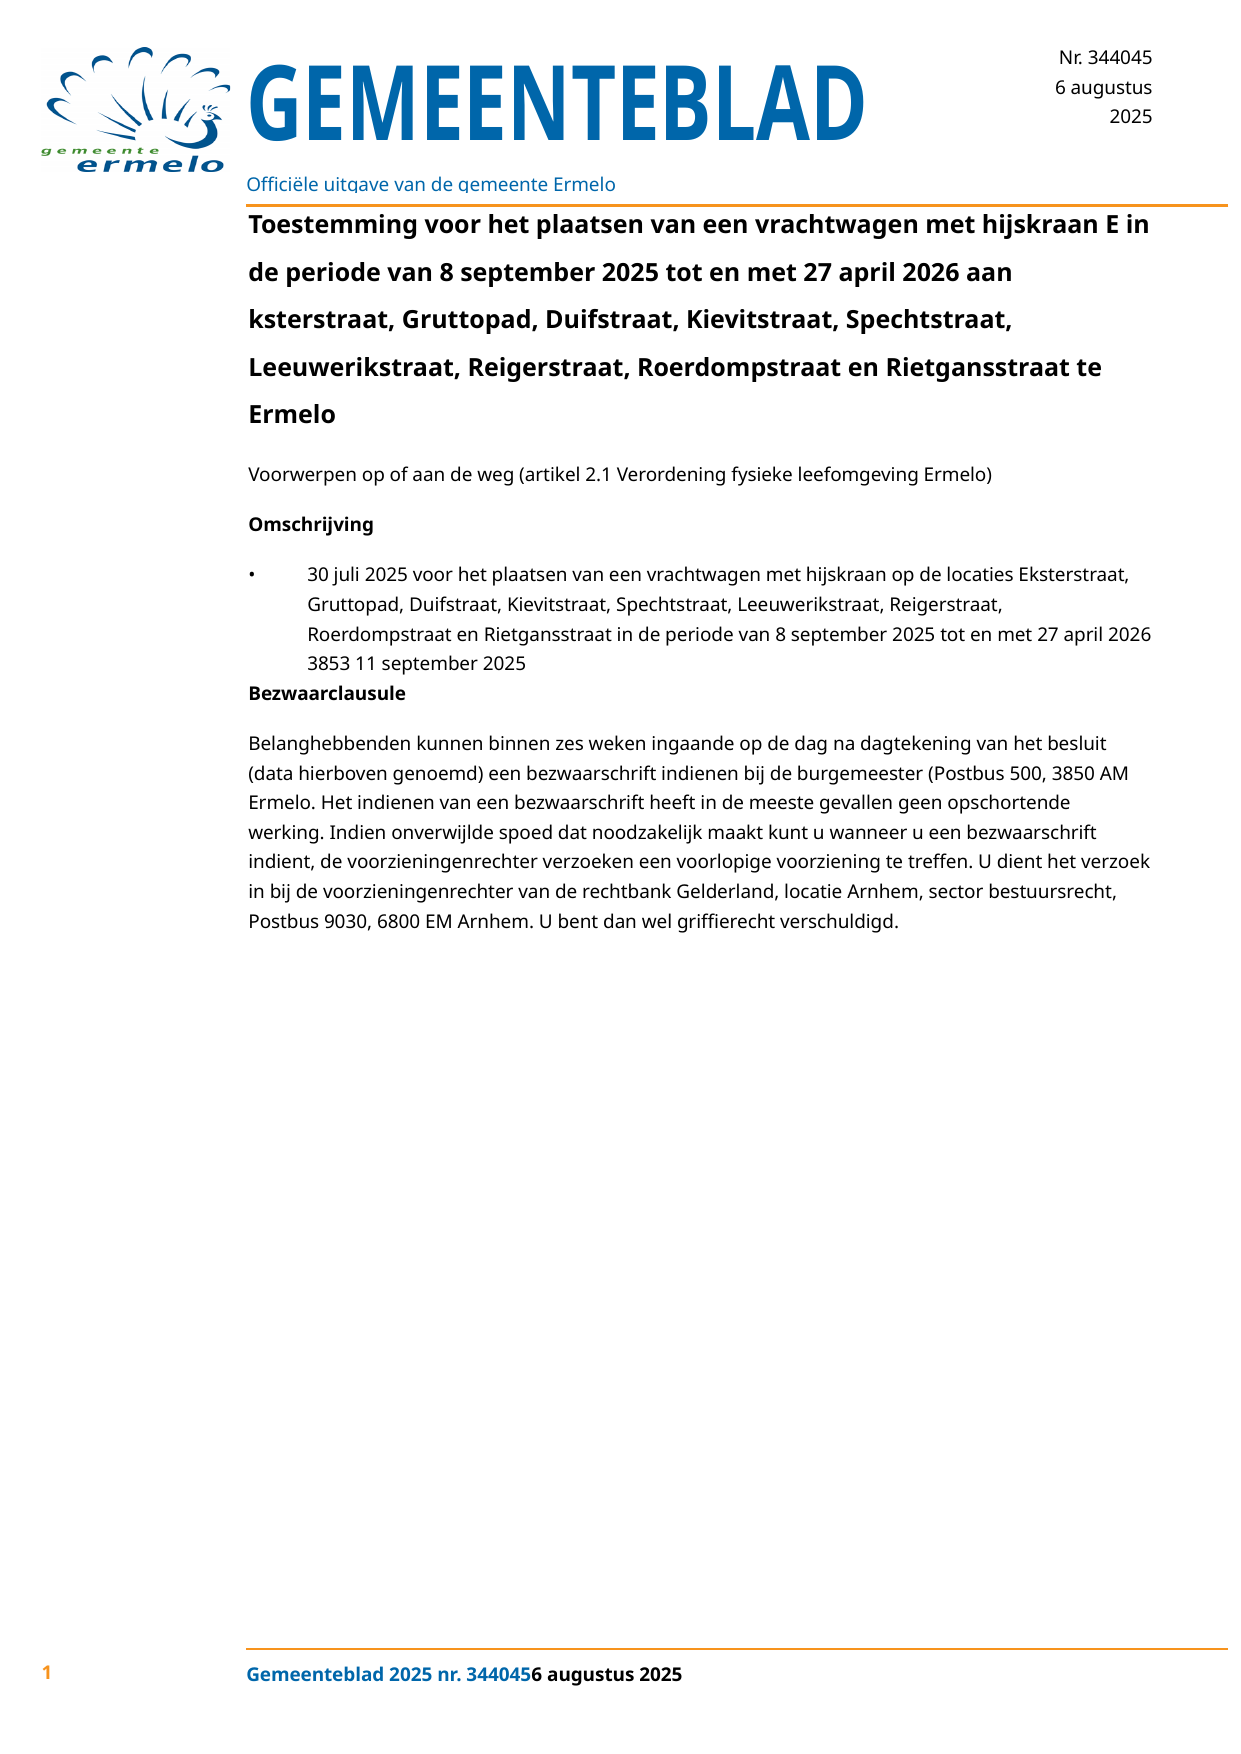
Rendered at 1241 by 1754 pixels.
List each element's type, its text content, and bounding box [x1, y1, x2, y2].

picture [41, 47, 231, 172]
text Belanghebbenden kunnen binnen zes weken ingaande op de dag na dagtekening van het besluit (data hierboven genoemd) een bezwaarschrift indienen bij de burgemeester (Postbus 500, 3850 AM Ermelo. Het indienen van een bezwaarschrift heeft in de meeste gevallen geen opschortende werking. Indien onverwijlde spoed dat noodzakelijk maakt kunt u wanneer u een bezwaarschrift indient, de voorzieningenrechter verzoeken een voorlopige voorziening te treffen. U dient het verzoek in bij de voorzieningenrechter van de rechtbank Gelderland, locatie Arnhem, sector bestuursrecht, Postbus 9030, 6800 EM Arnhem. U bent dan wel griffierecht verschuldigd. [248, 730, 1152, 933]
list 30 juli 2025 voor het plaatsen van een vrachtwagen met hijskraan op de locaties Eksterstraat, Gruttopad, Duifstraat, Kievitstraat, Spechtstraat, Leeuwerikstraat, Reigerstraat, Roerdompstraat en Rietgansstraat in de periode van 8 september 2025 tot en met 27 april 2026 3853 11 september 2025 [248, 562, 1152, 676]
text Bezwaarclausule [248, 680, 1152, 706]
text Omschrijving [248, 511, 1152, 537]
text Toestemming voor het plaatsen van een vrachtwagen met hijskraan E in de periode van 8 september 2025 tot en met 27 april 2026 aan ksterstraat, Gruttopad, Duifstraat, Kievitstraat, Spechtstraat, Leeuwerikstraat, Reigerstraat, Roerdompstraat en Rietgansstraat te Ermelo [248, 207, 1152, 431]
text Voorwerpen op of aan de weg (artikel 2.1 Verordening fysieke leefomgeving Ermelo) [248, 461, 1152, 486]
